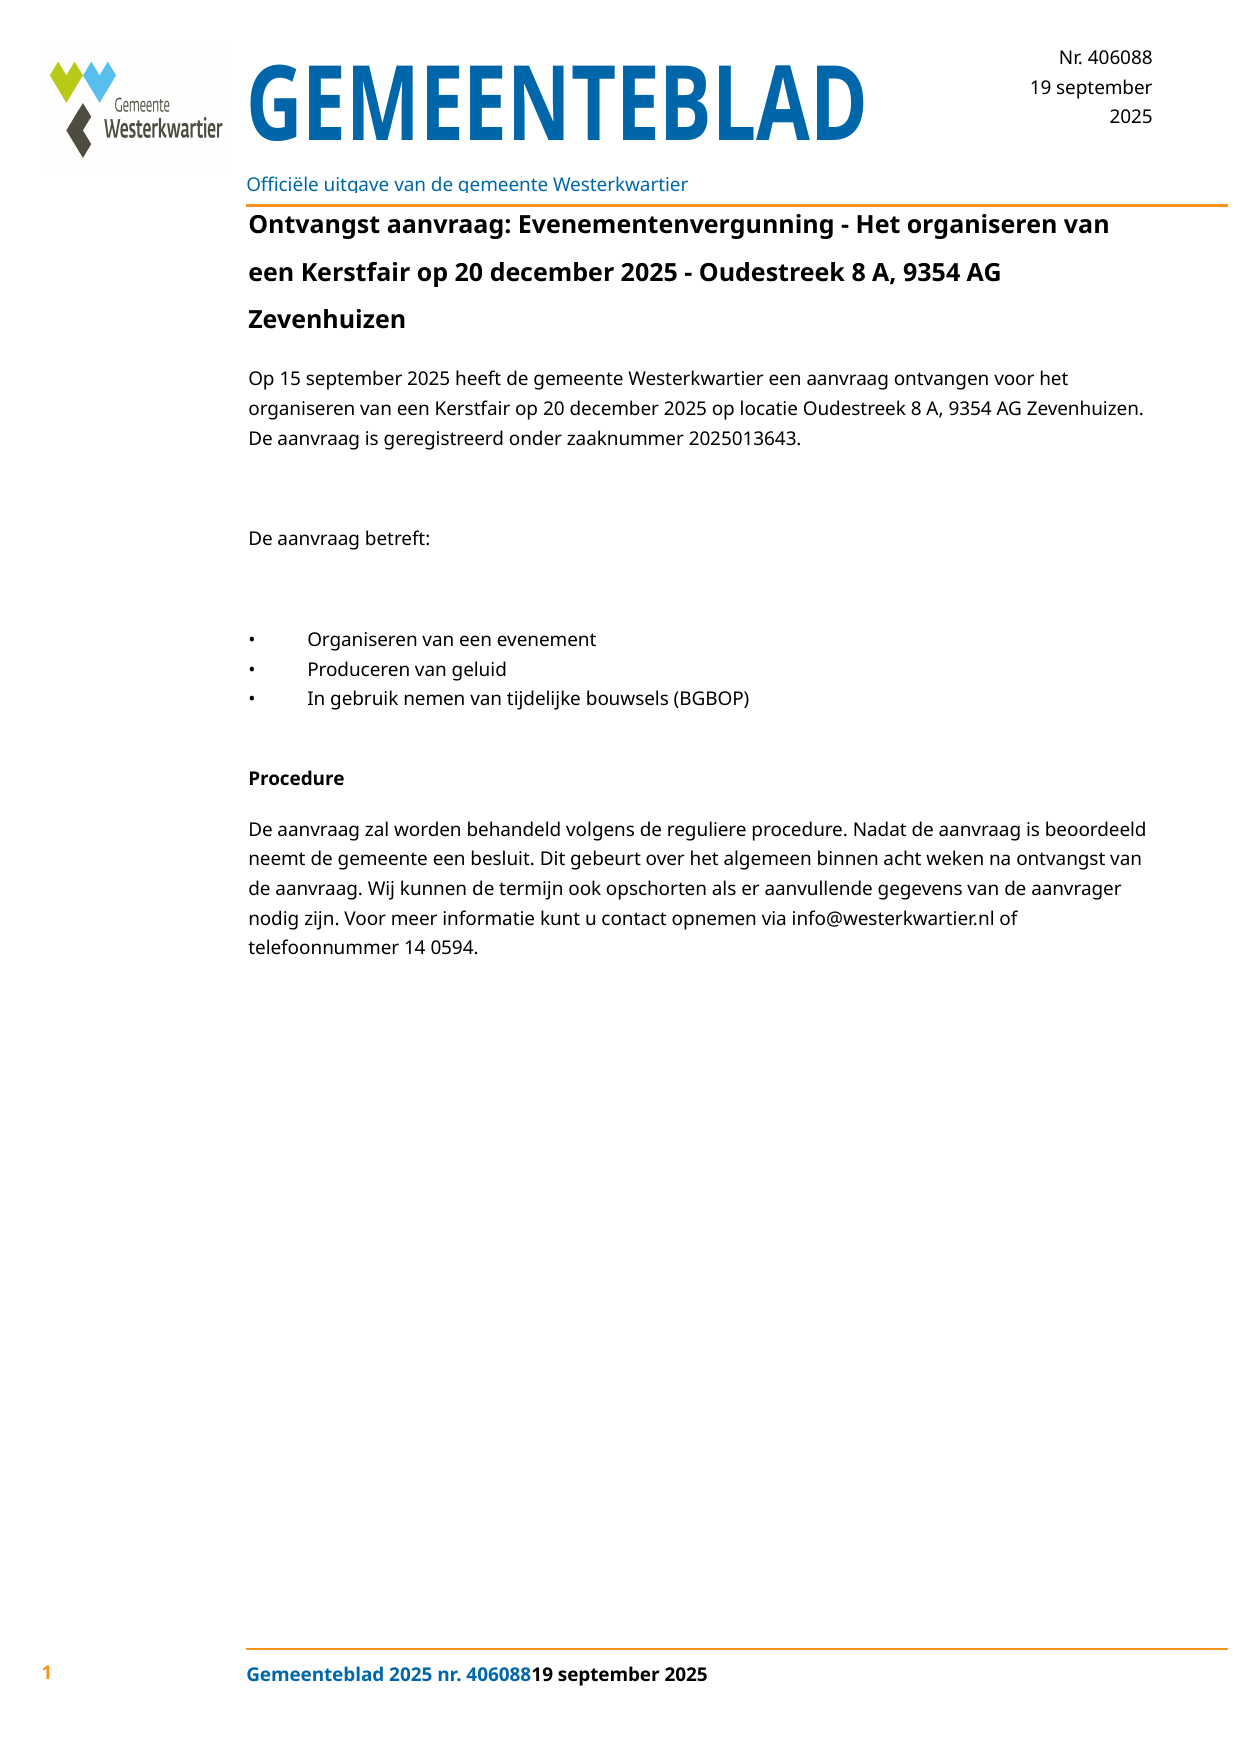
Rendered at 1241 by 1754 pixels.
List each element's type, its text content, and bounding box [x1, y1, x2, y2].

text Op 15 september 2025 heeft de gemeente Westerkwartier een aanvraag ontvangen voor het organiseren van een Kerstfair op 20 december 2025 op locatie Oudestreek 8 A, 9354 AG Zevenhuizen. De aanvraag is geregistreerd onder zaaknummer 2025013643. [248, 366, 1152, 450]
text Procedure [248, 766, 1152, 791]
list In gebruik nemen van tijdelijke bouwsels (BGBOP) [248, 686, 1152, 711]
list Produceren van geluid [248, 656, 1152, 682]
text Ontvangst aanvraag: Evenementenvergunning - Het organiseren van een Kerstfair op 20 december 2025 - Oudestreek 8 A, 9354 AG Zevenhuizen [248, 207, 1152, 336]
list Organiseren van een evenement [248, 626, 1152, 652]
text De aanvraag betreft: [248, 526, 1152, 551]
picture [41, 47, 231, 172]
text De aanvraag zal worden behandeld volgens de reguliere procedure. Nadat de aanvraag is beoordeeld neemt de gemeente een besluit. Dit gebeurt over het algemeen binnen acht weken na ontvangst van de aanvraag. Wij kunnen de termijn ook opschorten als er aanvullende gegevens van de aanvrager nodig zijn. Voor meer informatie kunt u contact opnemen via info@westerkwartier.nl of telefoonnummer 14 0594. [248, 816, 1152, 960]
